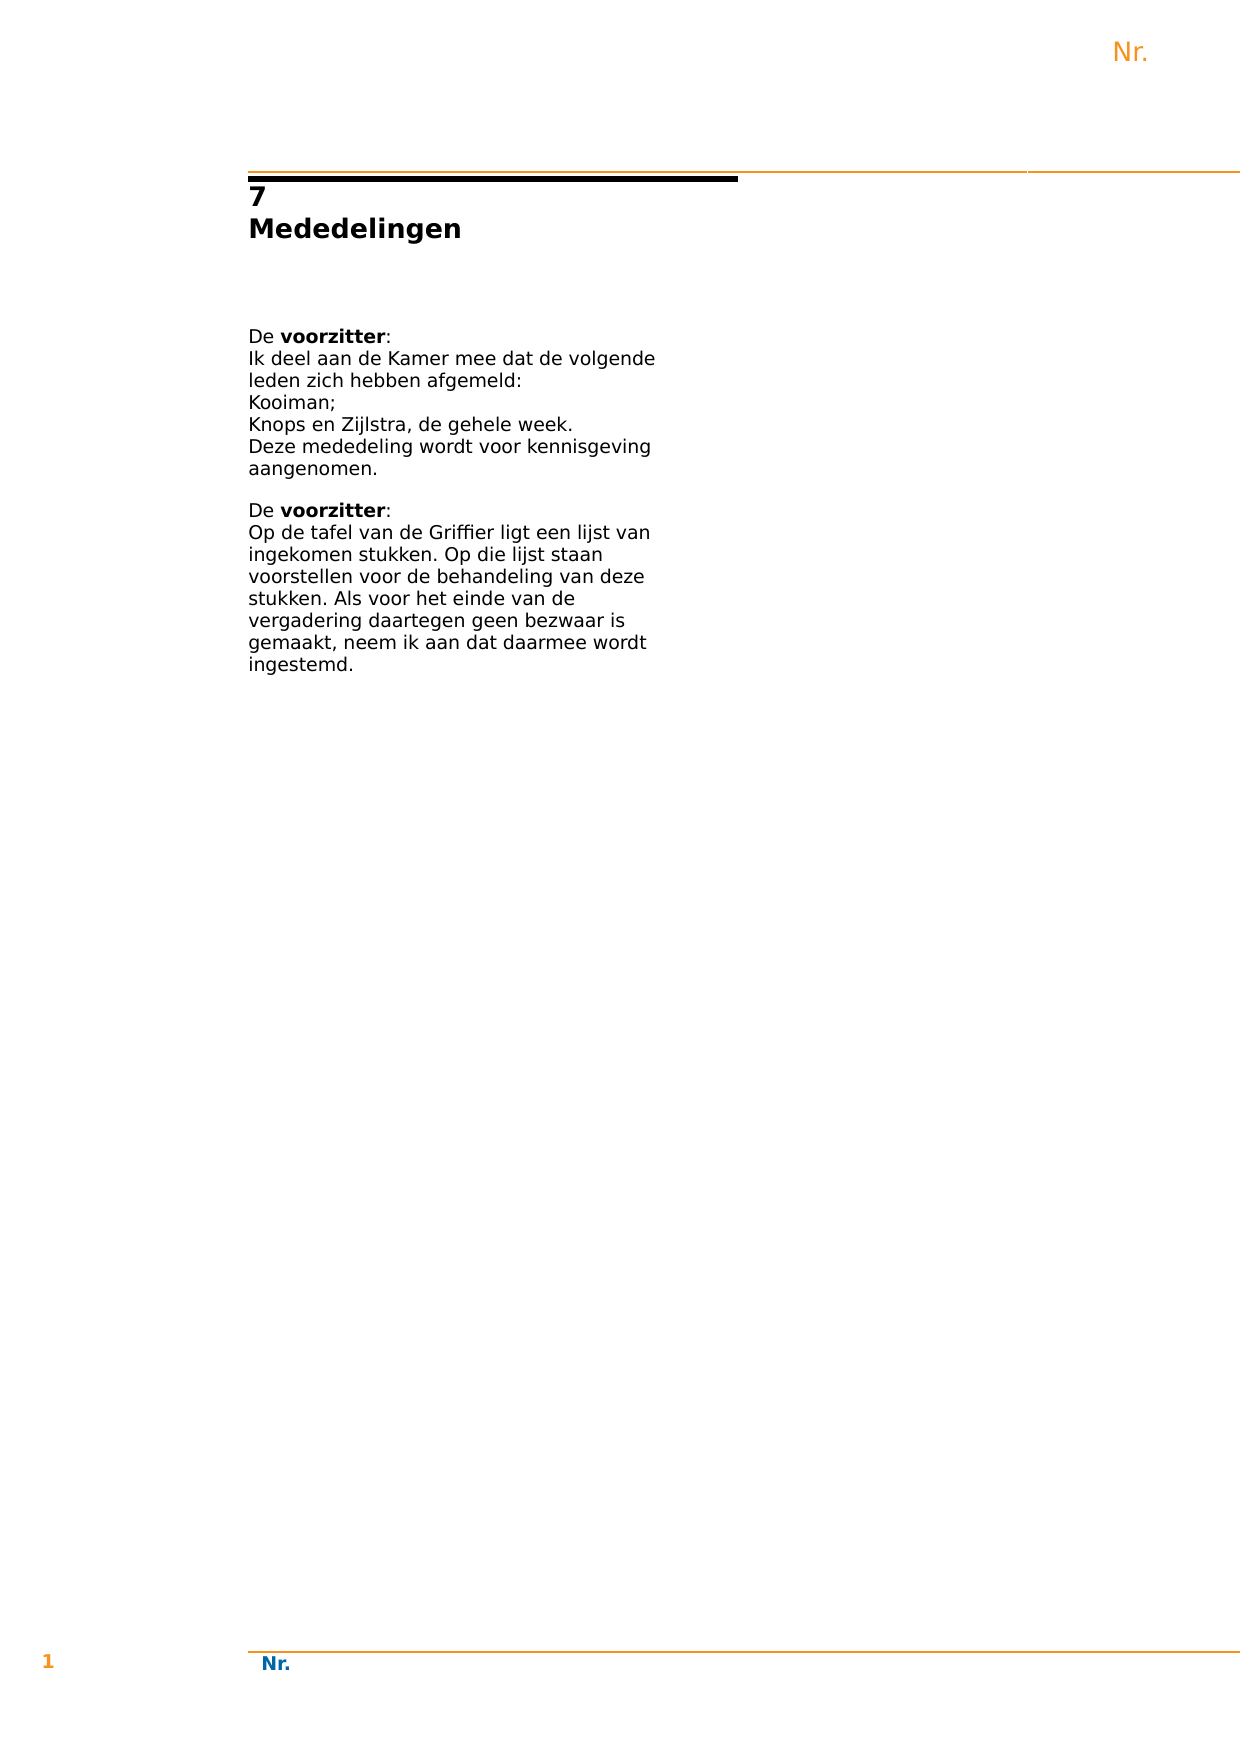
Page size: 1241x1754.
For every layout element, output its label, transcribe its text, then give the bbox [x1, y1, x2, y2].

title 7 Mededelingen [248, 182, 691, 244]
text Ik deel aan de Kamer mee dat de volgende leden zich hebben afgemeld: [248, 348, 691, 392]
text Op de tafel van de Griffier ligt een lijst van ingekomen stukken. Op die lijst staan voorstellen voor de behandeling van deze stukken. Als voor het einde van de vergadering daartegen geen bezwaar is gemaakt, neem ik aan dat daarmee wordt ingestemd. [248, 522, 691, 676]
text De voorzitter: [248, 326, 691, 348]
text Knops en Zijlstra, de gehele week. [248, 414, 691, 436]
text De voorzitter: [248, 500, 691, 522]
text Deze mededeling wordt voor kennisgeving aangenomen. [248, 436, 691, 480]
text Kooiman; [248, 392, 691, 414]
